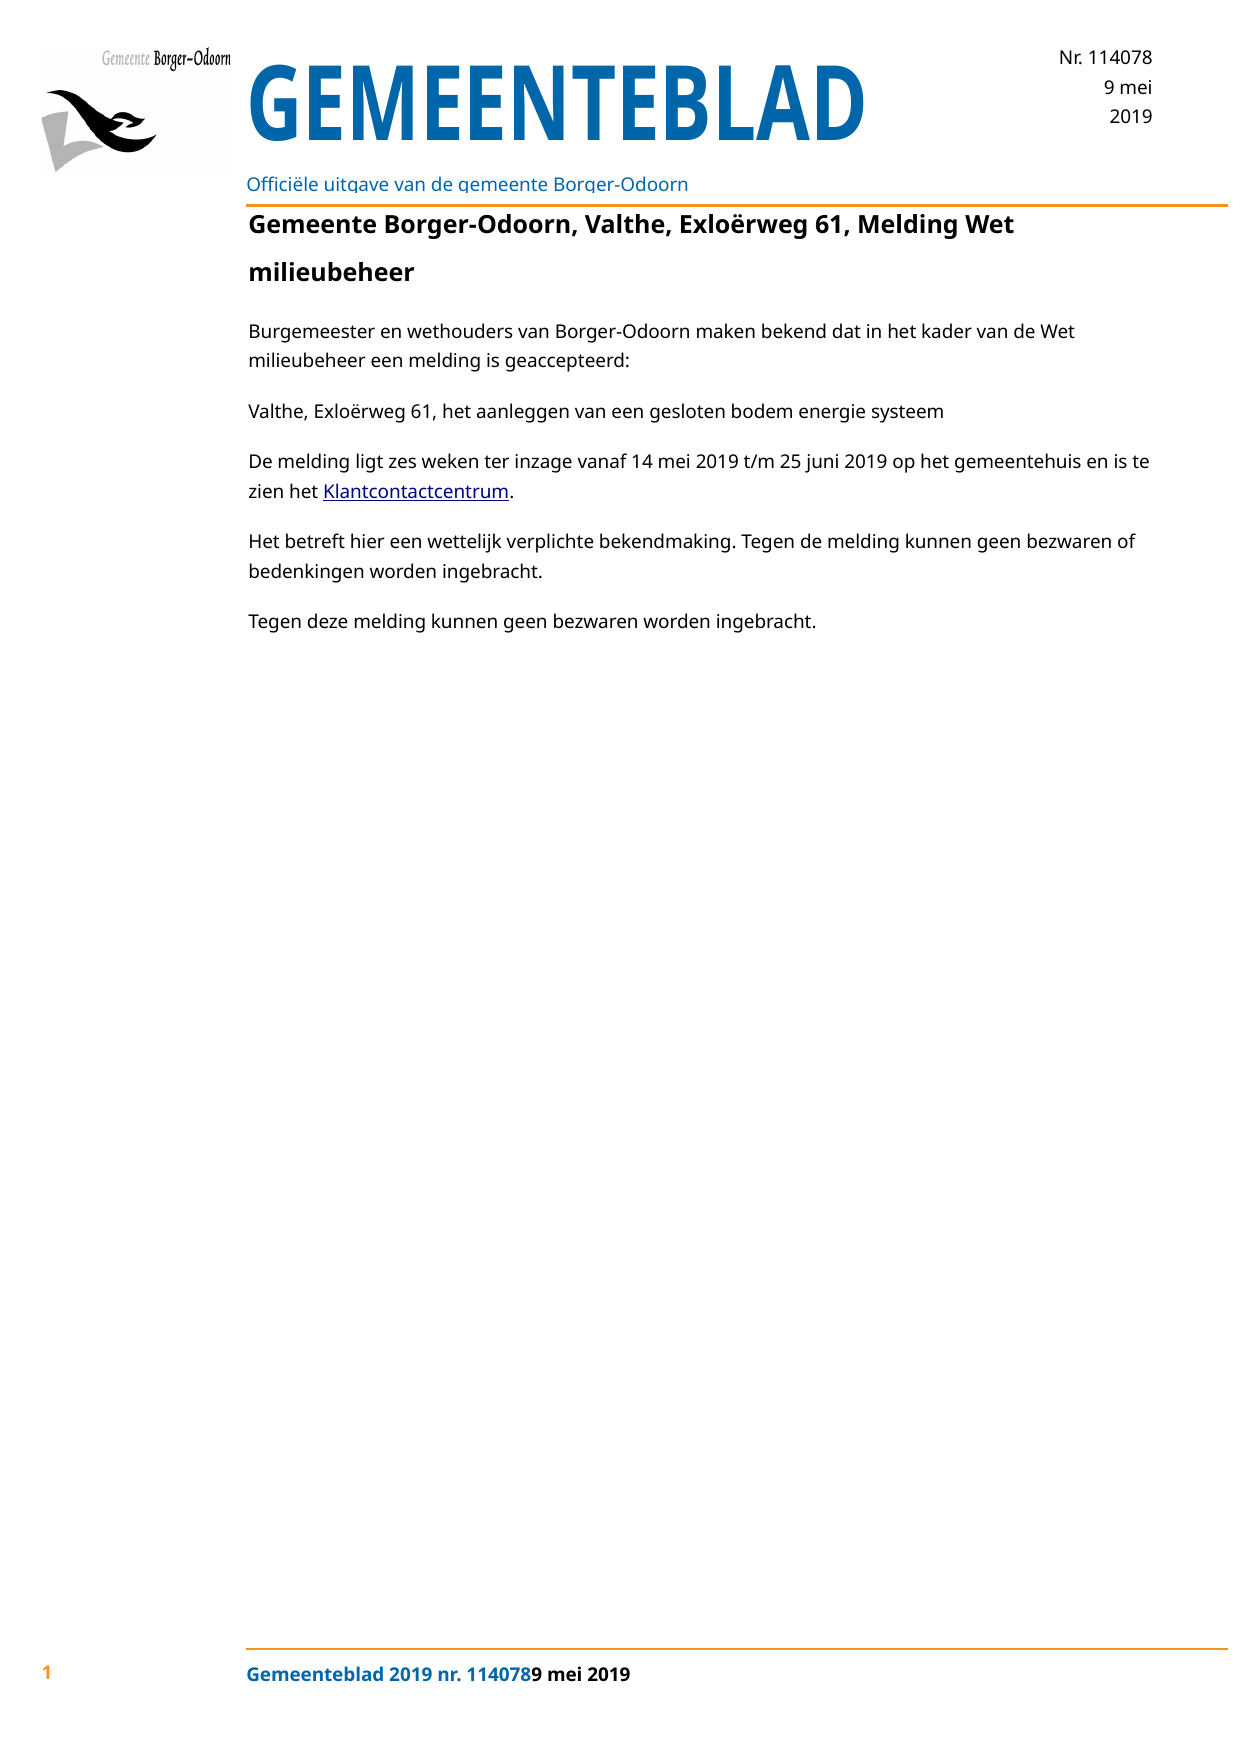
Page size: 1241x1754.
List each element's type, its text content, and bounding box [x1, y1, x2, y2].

text Het betreft hier een wettelijk verplichte bekendmaking. Tegen de melding kunnen geen bezwaren of bedenkingen worden ingebracht. [248, 528, 1152, 584]
text Valthe, Exloërweg 61, het aanleggen van een gesloten bodem energie systeem [248, 398, 1152, 424]
text Gemeente Borger-Odoorn, Valthe, Exloërweg 61, Melding Wet milieubeheer [248, 207, 1152, 288]
text Tegen deze melding kunnen geen bezwaren worden ingebracht. [248, 608, 1152, 634]
text De melding ligt zes weken ter inzage vanaf 14 mei 2019 t/m 25 juni 2019 op het gemeentehuis en is te zien het Klantcontactcentrum. [248, 448, 1152, 504]
picture [41, 47, 231, 172]
text Burgemeester en wethouders van Borger-Odoorn maken bekend dat in het kader van de Wet milieubeheer een melding is geaccepteerd: [248, 318, 1152, 373]
